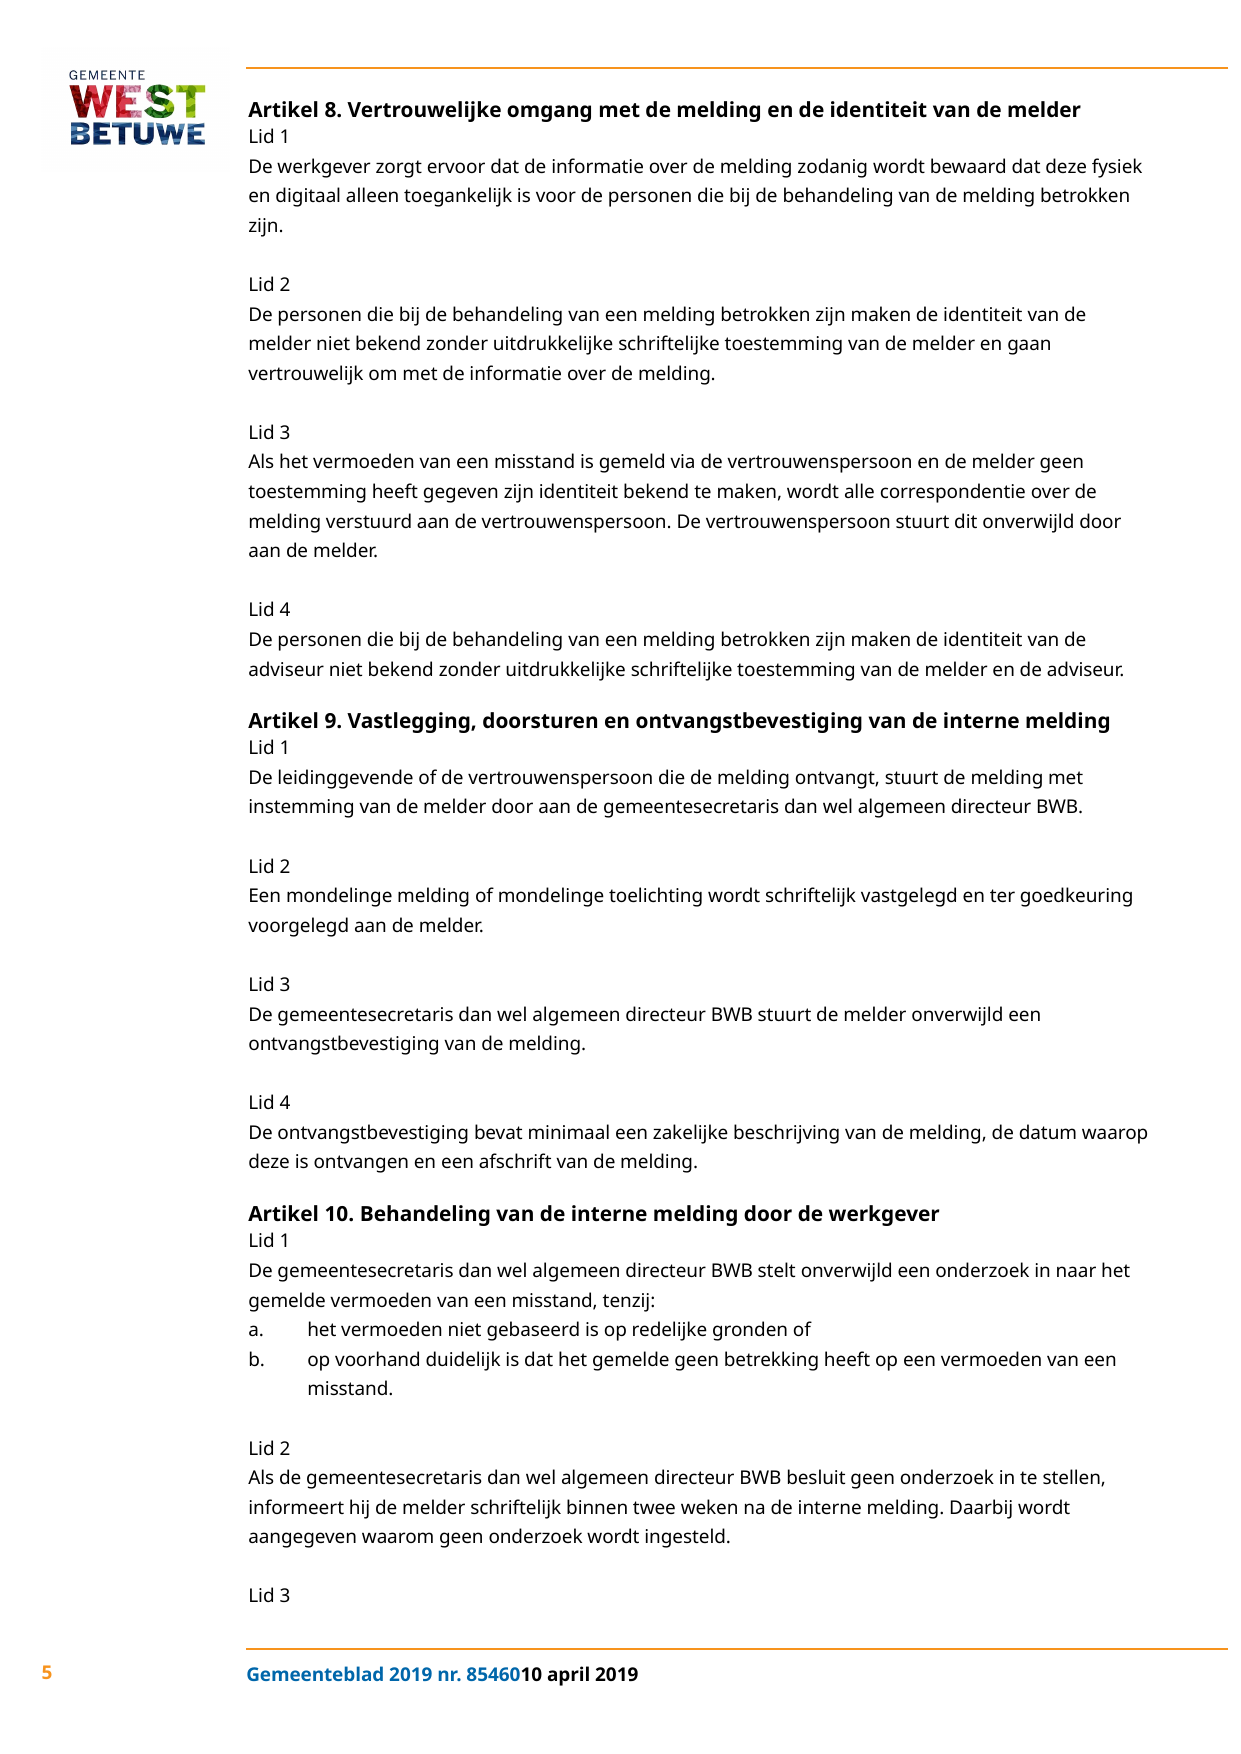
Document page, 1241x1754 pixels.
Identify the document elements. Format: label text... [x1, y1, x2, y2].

text De gemeentesecretaris dan wel algemeen directeur BWB stelt onverwijld een onderzoek in naar het gemelde vermoeden van een misstand, tenzij: [248, 1257, 1152, 1312]
text De ontvangstbevestiging bevat minimaal een zakelijke beschrijving van de melding, de datum waarop deze is ontvangen en een afschrift van de melding. [248, 1119, 1152, 1174]
text Lid 2 [248, 1435, 1152, 1460]
text Als de gemeentesecretaris dan wel algemeen directeur BWB besluit geen onderzoek in te stellen, informeert hij de melder schriftelijk binnen twee weken na de interne melding. Daarbij wordt aangegeven waarom geen onderzoek wordt ingesteld. [248, 1464, 1152, 1549]
text Lid 2 [248, 271, 1152, 297]
text Als het vermoeden van een misstand is gemeld via de vertrouwenspersoon en de melder geen toestemming heeft gegeven zijn identiteit bekend te maken, wordt alle correspondentie over de melding verstuurd aan de vertrouwenspersoon. De vertrouwenspersoon stuurt dit onverwijld door aan de melder. [248, 449, 1152, 563]
text Artikel 10. Behandeling van de interne melding door de werkgever [248, 1199, 1152, 1228]
text Lid 2 [248, 853, 1152, 879]
picture [41, 47, 231, 172]
text Lid 4 [248, 597, 1152, 622]
text Lid 1 [248, 123, 1152, 149]
text Artikel 8. Vertrouwelijke omgang met de melding en de identiteit van de melder [248, 95, 1152, 123]
list het vermoeden niet gebaseerd is op redelijke gronden of [248, 1316, 1152, 1342]
text De personen die bij de behandeling van een melding betrokken zijn maken de identiteit van de adviseur niet bekend zonder uitdrukkelijke schriftelijke toestemming van de melder en de adviseur. [248, 626, 1152, 681]
text De personen die bij de behandeling van een melding betrokken zijn maken de identiteit van de melder niet bekend zonder uitdrukkelijke schriftelijke toestemming van de melder en gaan vertrouwelijk om met de informatie over de melding. [248, 301, 1152, 386]
text Lid 4 [248, 1089, 1152, 1115]
text Artikel 9. Vastlegging, doorsturen en ontvangstbevestiging van de interne melding [248, 706, 1152, 734]
text Lid 1 [248, 734, 1152, 760]
text Lid 3 [248, 1583, 1152, 1608]
text Lid 3 [248, 419, 1152, 445]
text Lid 3 [248, 971, 1152, 997]
text Lid 1 [248, 1228, 1152, 1253]
text De werkgever zorgt ervoor dat de informatie over de melding zodanig wordt bewaard dat deze fysiek en digitaal alleen toegankelijk is voor de personen die bij de behandeling van de melding betrokken zijn. [248, 153, 1152, 238]
text De leidinggevende of de vertrouwenspersoon die de melding ontvangt, stuurt de melding met instemming van de melder door aan de gemeentesecretaris dan wel algemeen directeur BWB. [248, 764, 1152, 819]
text Een mondelinge melding of mondelinge toelichting wordt schriftelijk vastgelegd en ter goedkeuring voorgelegd aan de melder. [248, 882, 1152, 938]
list op voorhand duidelijk is dat het gemelde geen betrekking heeft op een vermoeden van een misstand. [248, 1346, 1152, 1401]
text De gemeentesecretaris dan wel algemeen directeur BWB stuurt de melder onverwijld een ontvangstbevestiging van de melding. [248, 1001, 1152, 1056]
